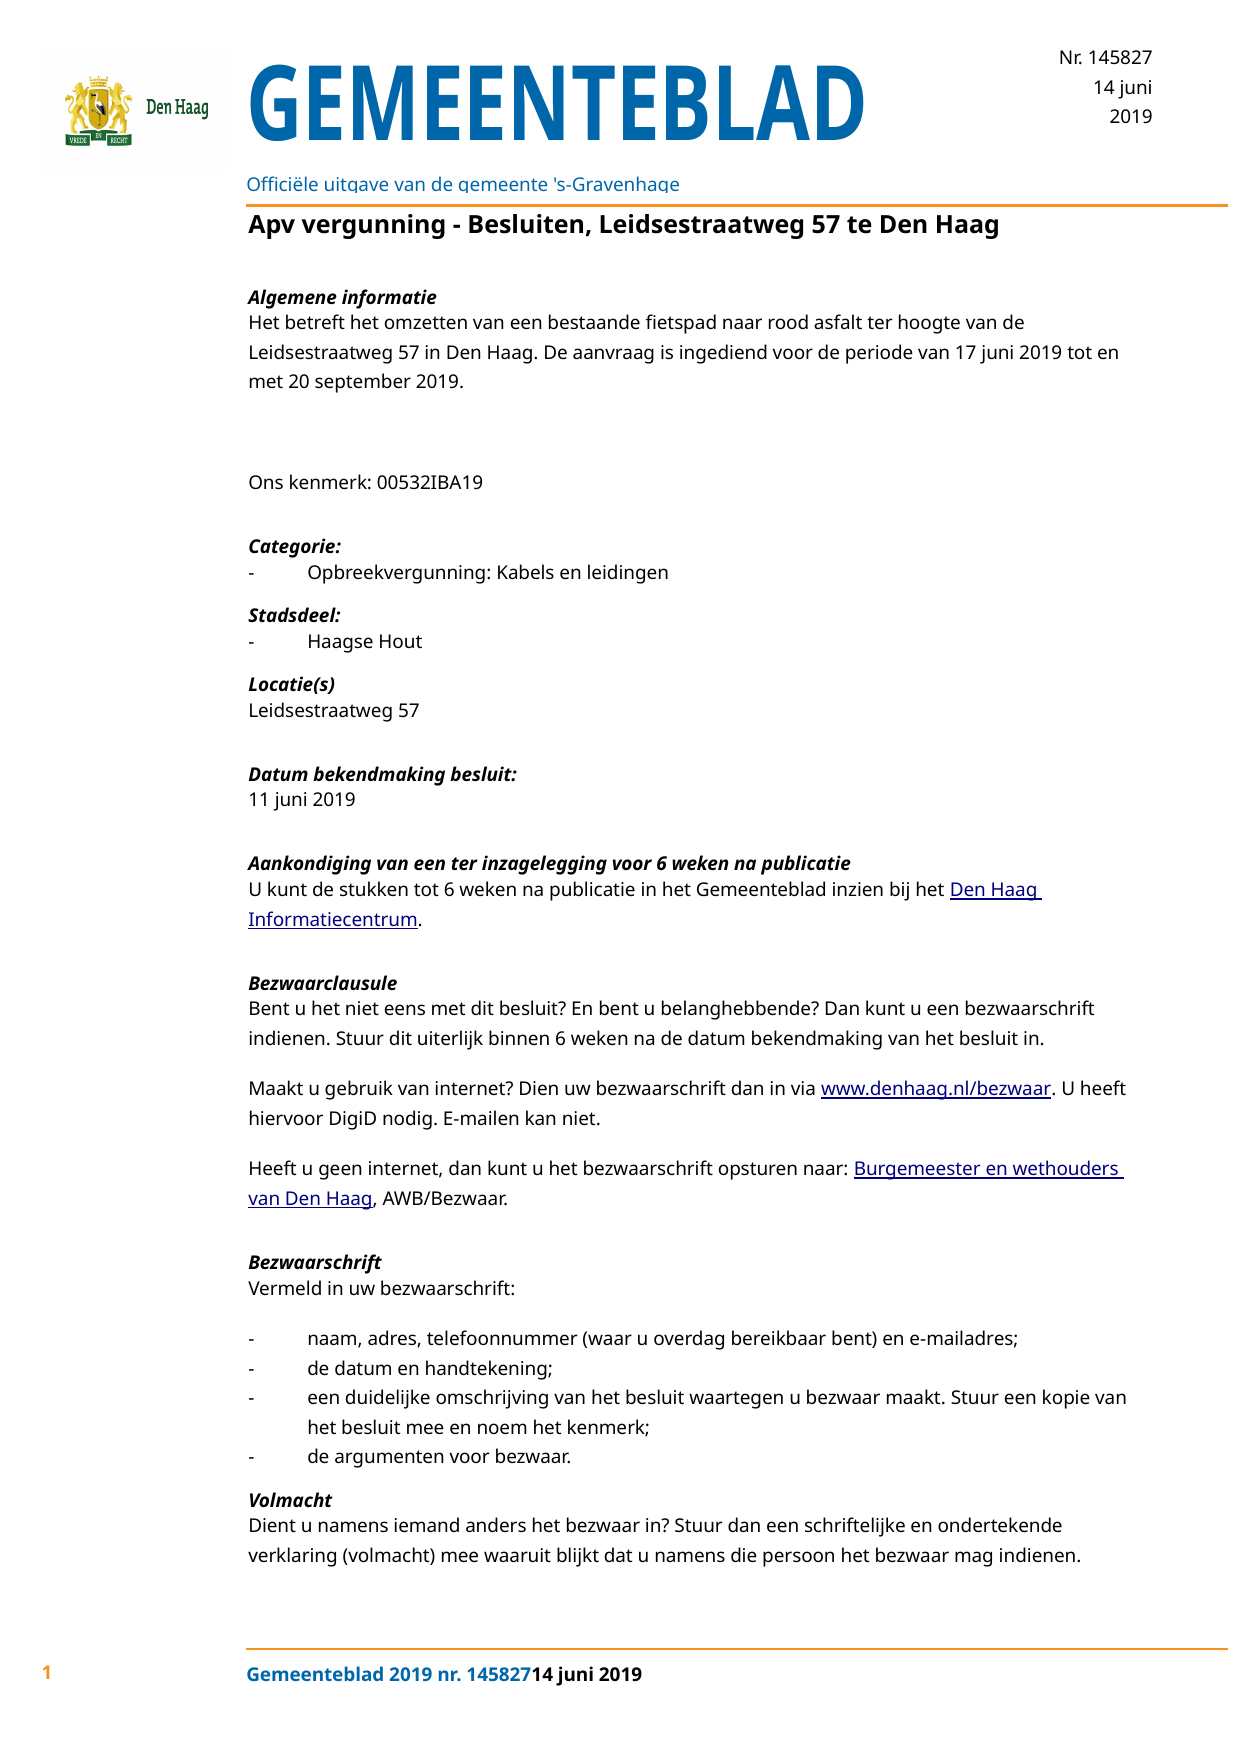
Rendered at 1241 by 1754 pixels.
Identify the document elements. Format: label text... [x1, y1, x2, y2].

list de datum en handtekening; [248, 1355, 1152, 1381]
text Ons kenmerk: 00532IBA19 [248, 469, 1152, 495]
text Stadsdeel: [248, 602, 1152, 628]
text Maakt u gebruik van internet? Dien uw bezwaarschrift dan in via www.denhaag.nl/bezwaar. U heeft hiervoor DigiD nodig. E-mailen kan niet. [248, 1076, 1152, 1131]
text Vermeld in uw bezwaarschrift: [248, 1275, 1152, 1301]
list Opbreekvergunning: Kabels en leidingen [248, 559, 1152, 585]
text Volmacht [248, 1487, 1152, 1512]
list Haagse Hout [248, 628, 1152, 654]
text Bent u het niet eens met dit besluit? En bent u belanghebbende? Dan kunt u een bezwaarschrift indienen. Stuur dit uiterlijk binnen 6 weken na de datum bekendmaking van het besluit in. [248, 996, 1152, 1051]
text Apv vergunning - Besluiten, Leidsestraatweg 57 te Den Haag [248, 207, 1152, 241]
text Bezwaarclausule [248, 970, 1152, 996]
text Bezwaarschrift [248, 1249, 1152, 1275]
text Locatie(s) [248, 671, 1152, 697]
text U kunt de stukken tot 6 weken na publicatie in het Gemeenteblad inzien bij het Den Haag Informatiecentrum. [248, 876, 1152, 932]
text Categorie: [248, 533, 1152, 559]
text Leidsestraatweg 57 [248, 697, 1152, 723]
text Aankondiging van een ter inzagelegging voor 6 weken na publicatie [248, 851, 1152, 876]
picture [41, 47, 231, 172]
text 11 juni 2019 [248, 787, 1152, 812]
list de argumenten voor bezwaar. [248, 1444, 1152, 1469]
list een duidelijke omschrijving van het besluit waartegen u bezwaar maakt. Stuur een kopie van het besluit mee en noem het kenmerk; [248, 1384, 1152, 1440]
text Algemene informatie [248, 284, 1152, 309]
list naam, adres, telefoonnummer (waar u overdag bereikbaar bent) en e-mailadres; [248, 1325, 1152, 1351]
text Heeft u geen internet, dan kunt u het bezwaarschrift opsturen naar: Burgemeester en wethouders van Den Haag, AWB/Bezwaar. [248, 1156, 1152, 1211]
text Dient u namens iemand anders het bezwaar in? Stuur dan een schriftelijke en ondertekende verklaring (volmacht) mee waaruit blijkt dat u namens die persoon het bezwaar mag indienen. [248, 1512, 1152, 1568]
text Datum bekendmaking besluit: [248, 761, 1152, 787]
text Het betreft het omzetten van een bestaande fietspad naar rood asfalt ter hoogte van de Leidsestraatweg 57 in Den Haag. De aanvraag is ingediend voor de periode van 17 juni 2019 tot en met 20 september 2019. [248, 309, 1152, 394]
